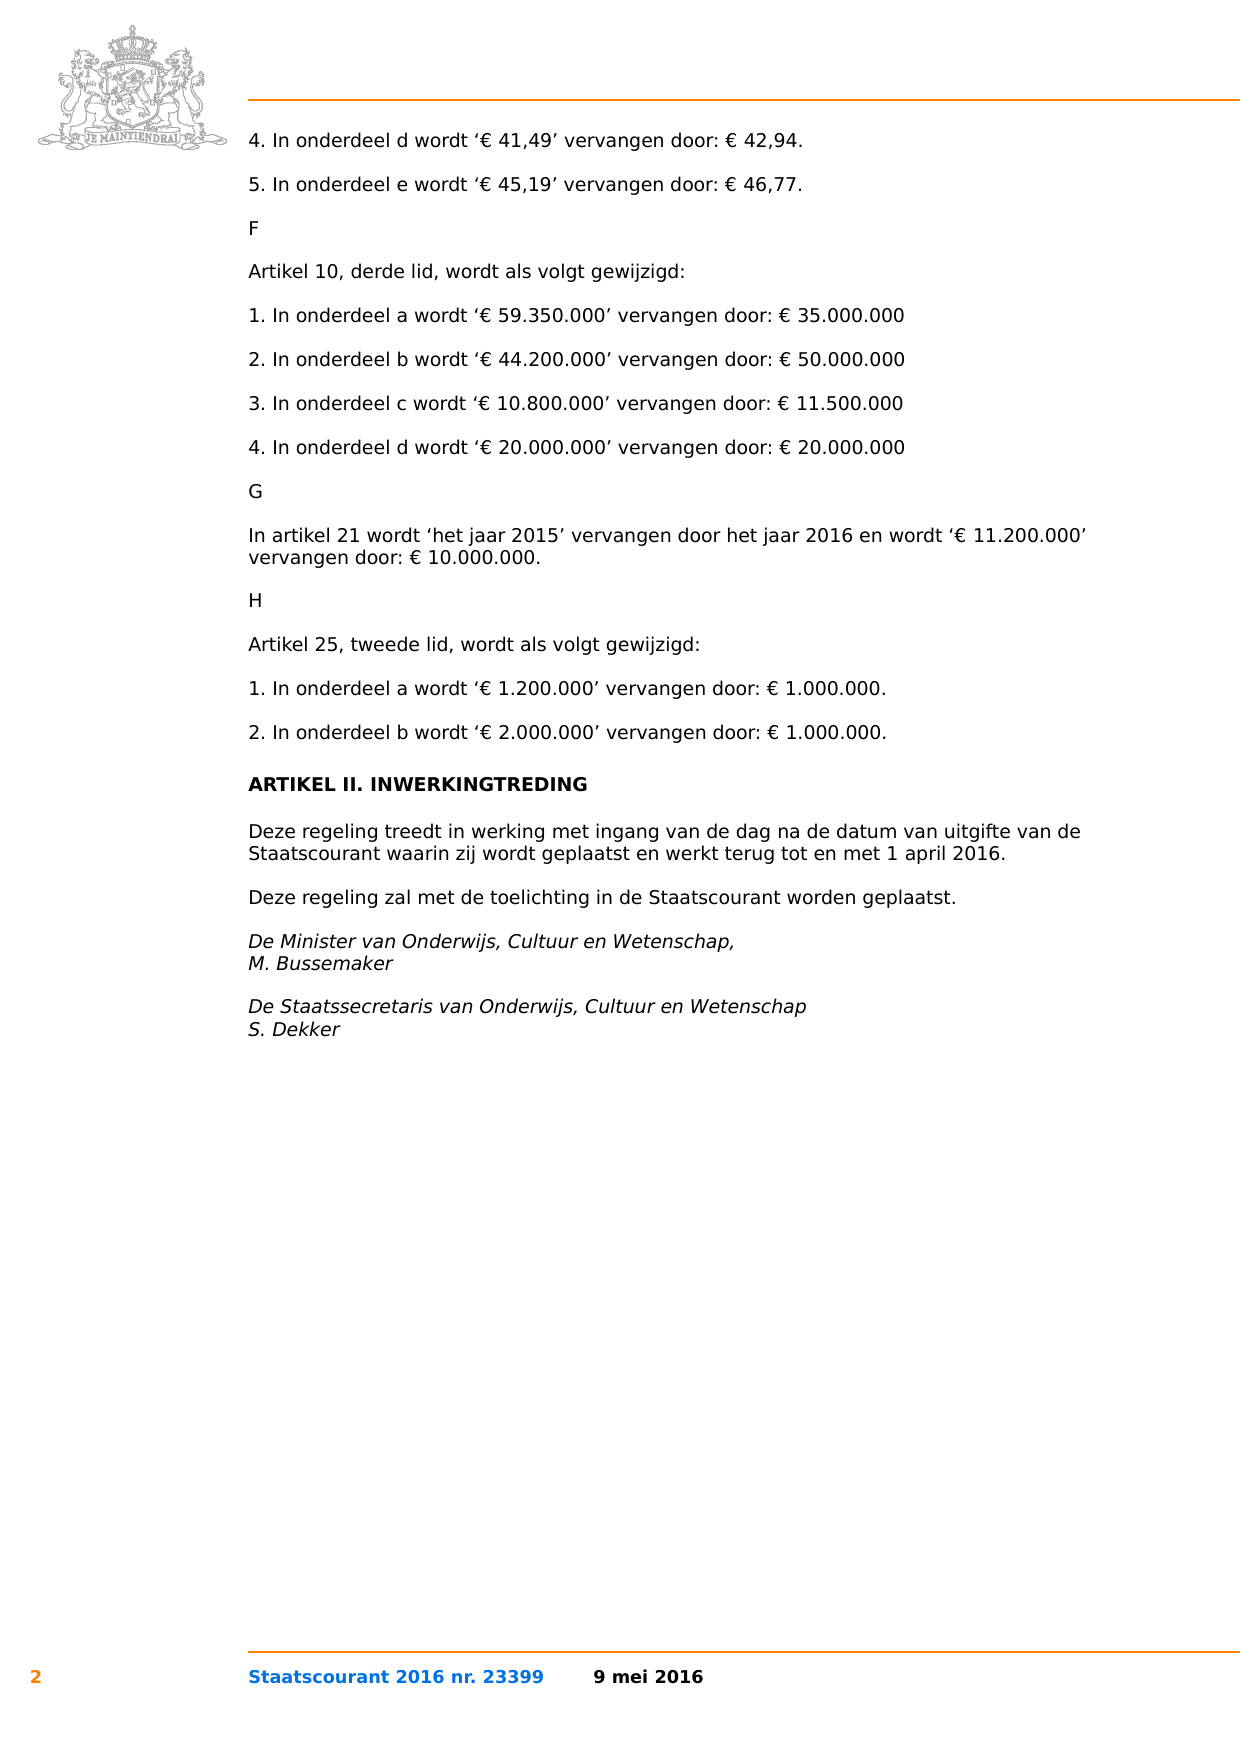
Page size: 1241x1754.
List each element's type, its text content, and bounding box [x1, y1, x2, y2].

subtitle ARTIKEL II. INWERKINGTREDING [248, 774, 1163, 796]
picture [38, 25, 227, 150]
text Deze regeling zal met de toelichting in de Staatscourant worden geplaatst. [248, 887, 1163, 909]
text De Staatssecretaris van Onderwijs, Cultuur en Wetenschap S. Dekker [248, 996, 1163, 1040]
text In artikel 21 wordt ‘het jaar 2015’ vervangen door het jaar 2016 en wordt ‘€ 11.200.000’ vervangen door: € 10.000.000. [248, 524, 1163, 568]
text Artikel 10, derde lid, wordt als volgt gewijzigd: [248, 261, 1163, 283]
text G [248, 481, 1163, 503]
text 4. In onderdeel d wordt ‘€ 20.000.000’ vervangen door: € 20.000.000 [248, 437, 1163, 459]
text 5. In onderdeel e wordt ‘€ 45,19’ vervangen door: € 46,77. [248, 174, 1163, 196]
text Deze regeling treedt in werking met ingang van de dag na de datum van uitgifte van de Staatscourant waarin zij wordt geplaatst en werkt terug tot en met 1 april 2016. [248, 821, 1163, 865]
text F [248, 218, 1163, 239]
text 2. In onderdeel b wordt ‘€ 2.000.000’ vervangen door: € 1.000.000. [248, 722, 1163, 744]
text 2. In onderdeel b wordt ‘€ 44.200.000’ vervangen door: € 50.000.000 [248, 349, 1163, 371]
text 1. In onderdeel a wordt ‘€ 1.200.000’ vervangen door: € 1.000.000. [248, 678, 1163, 700]
text De Minister van Onderwijs, Cultuur en Wetenschap, M. Bussemaker [248, 931, 1163, 974]
text H [248, 590, 1163, 612]
text 3. In onderdeel c wordt ‘€ 10.800.000’ vervangen door: € 11.500.000 [248, 393, 1163, 415]
text 4. In onderdeel d wordt ‘€ 41,49’ vervangen door: € 42,94. [248, 130, 1163, 152]
text Artikel 25, tweede lid, wordt als volgt gewijzigd: [248, 634, 1163, 656]
text 1. In onderdeel a wordt ‘€ 59.350.000’ vervangen door: € 35.000.000 [248, 305, 1163, 327]
